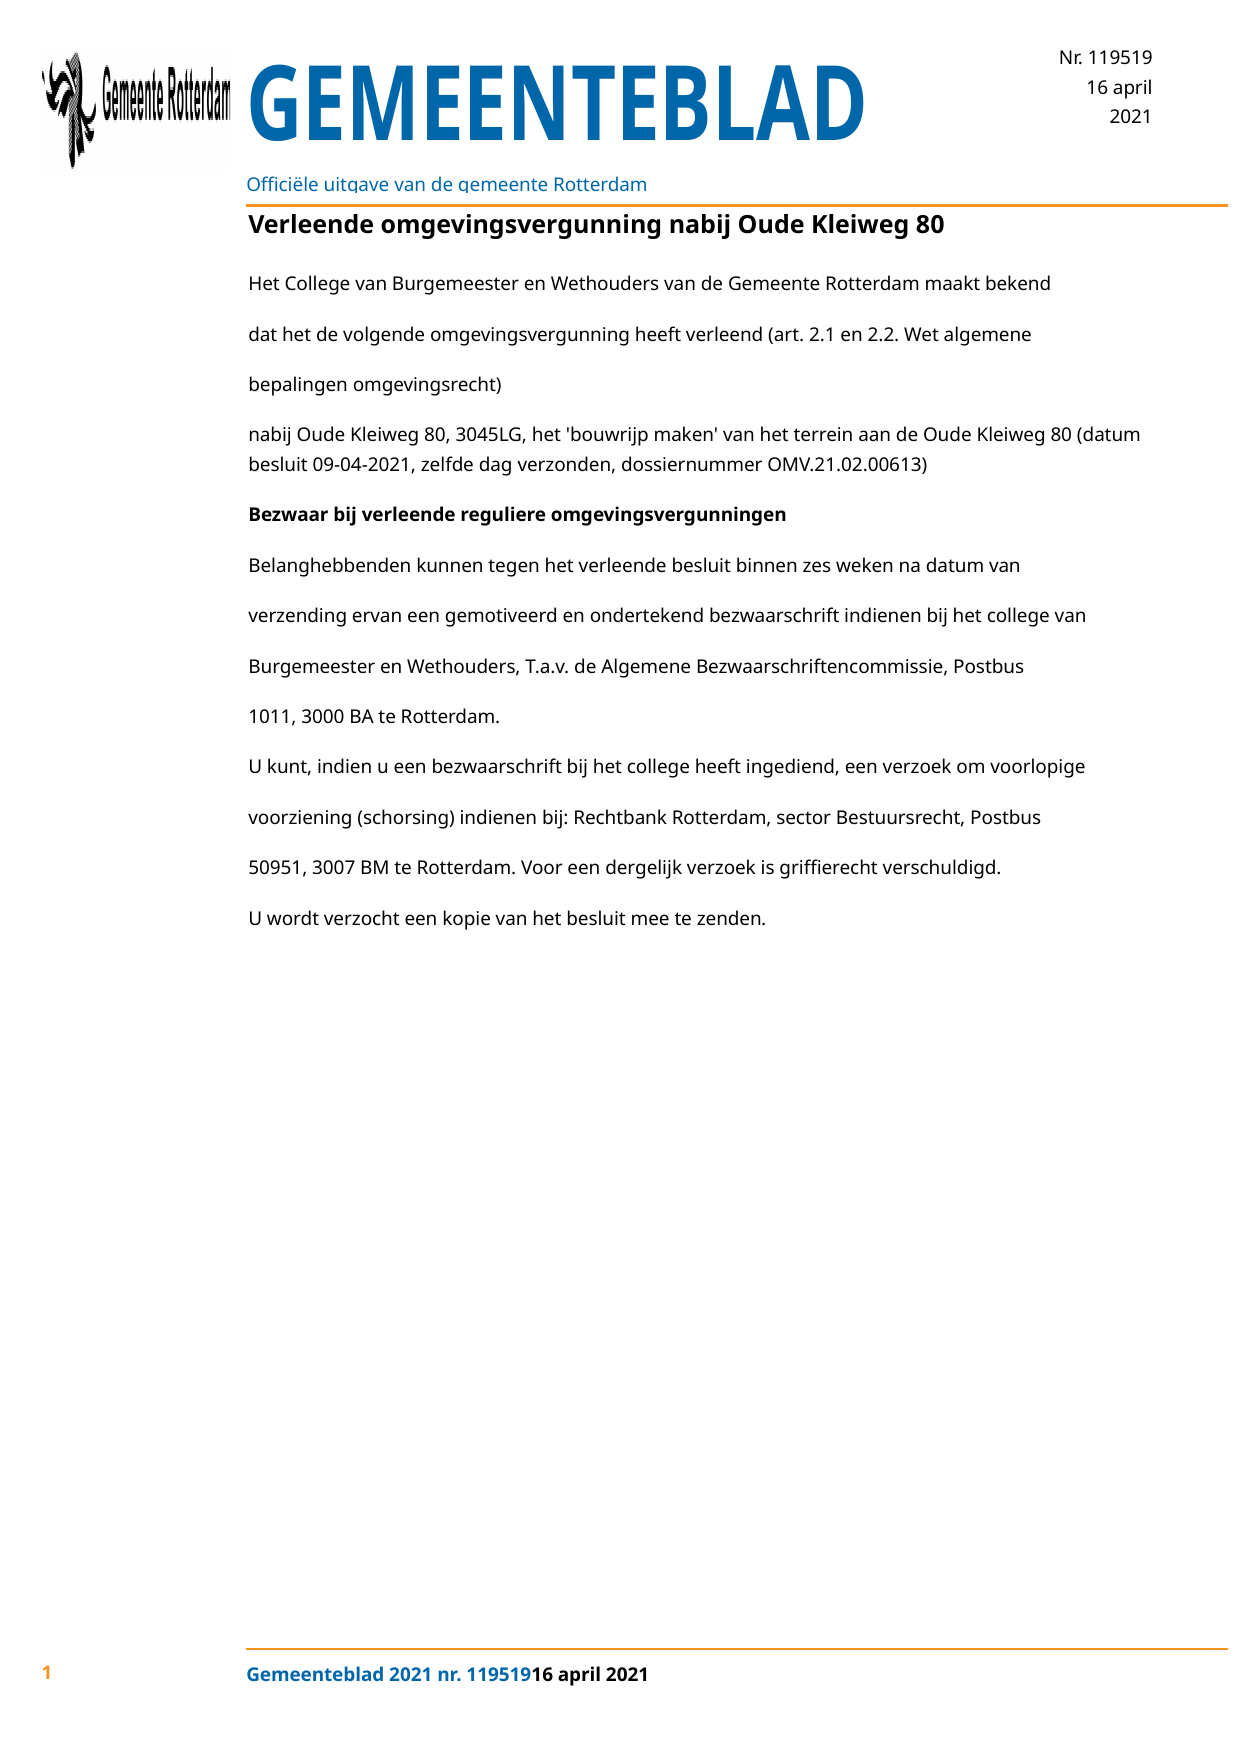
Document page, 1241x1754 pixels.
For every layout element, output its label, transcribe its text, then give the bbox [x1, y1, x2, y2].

text verzending ervan een gemotiveerd en ondertekend bezwaarschrift indienen bij het college van [248, 602, 1152, 628]
text U kunt, indien u een bezwaarschrift bij het college heeft ingediend, een verzoek om voorlopige [248, 754, 1152, 779]
text Burgemeester en Wethouders, T.a.v. de Algemene Bezwaarschriftencommissie, Postbus [248, 653, 1152, 678]
text Belanghebbenden kunnen tegen het verleende besluit binnen zes weken na datum van [248, 552, 1152, 578]
text bepalingen omgevingsrecht) [248, 371, 1152, 397]
text U wordt verzocht een kopie van het besluit mee te zenden. [248, 905, 1152, 931]
text 1011, 3000 BA te Rotterdam. [248, 703, 1152, 729]
text Verleende omgevingsvergunning nabij Oude Kleiweg 80 [248, 207, 1152, 241]
picture [41, 47, 231, 172]
text Het College van Burgemeester en Wethouders van de Gemeente Rotterdam maakt bekend [248, 270, 1152, 296]
text 50951, 3007 BM te Rotterdam. Voor een dergelijk verzoek is griffierecht verschuldigd. [248, 854, 1152, 880]
text Bezwaar bij verleende reguliere omgevingsvergunningen [248, 502, 1152, 527]
text nabij Oude Kleiweg 80, 3045LG, het 'bouwrijp maken' van het terrein aan de Oude Kleiweg 80 (datum besluit 09-04-2021, zelfde dag verzonden, dossiernummer OMV.21.02.00613) [248, 422, 1152, 477]
text voorziening (schorsing) indienen bij: Rechtbank Rotterdam, sector Bestuursrecht, Postbus [248, 804, 1152, 830]
text dat het de volgende omgevingsvergunning heeft verleend (art. 2.1 en 2.2. Wet algemene [248, 321, 1152, 346]
